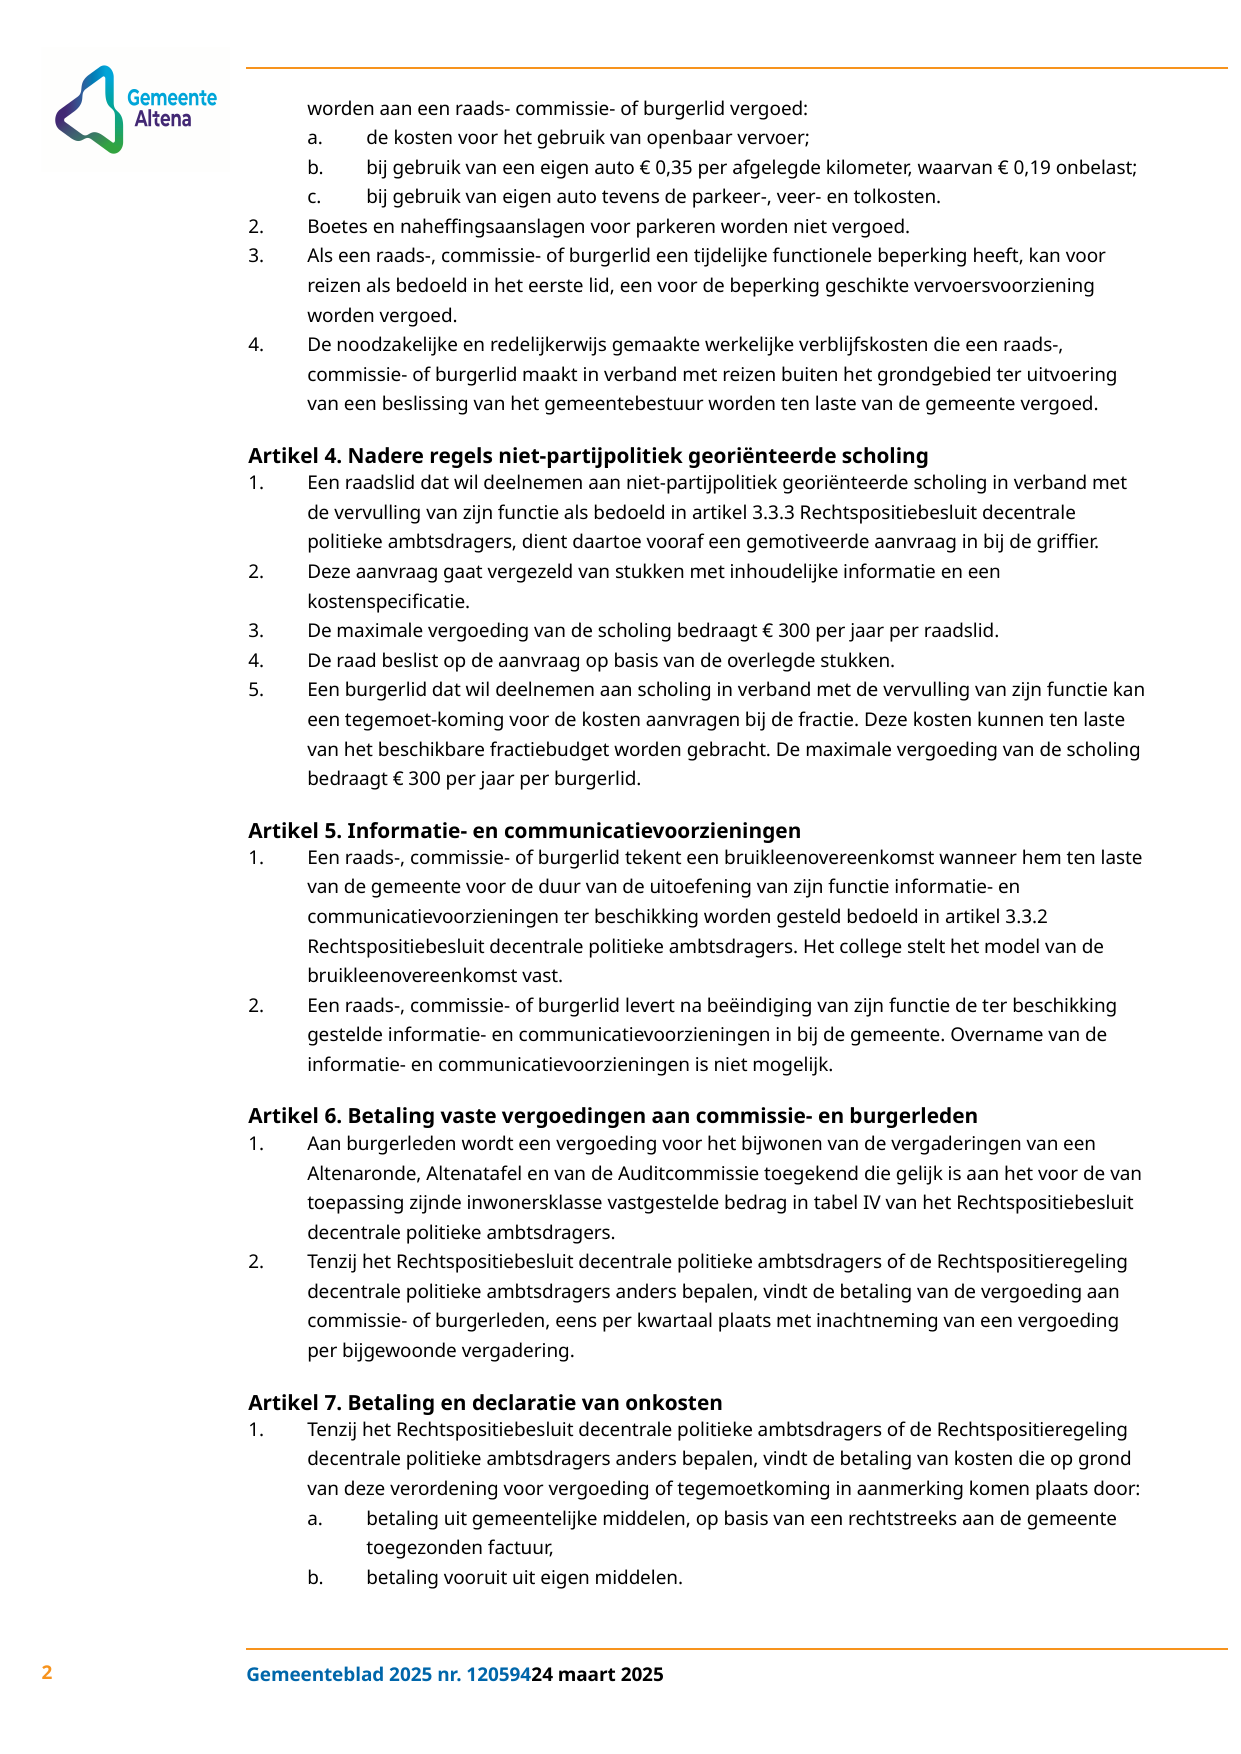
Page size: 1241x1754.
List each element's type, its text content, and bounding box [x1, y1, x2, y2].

list De maximale vergoeding van de scholing bedraagt € 300 per jaar per raadslid. [248, 617, 1152, 643]
text Artikel 7. Betaling en declaratie van onkosten [248, 1388, 1152, 1416]
list De noodzakelijke en redelijkerwijs gemaakte werkelijke verblijfskosten die een raads-, commissie- of burgerlid maakt in verband met reizen buiten het grondgebied ter uitvoering van een beslissing van het gemeentebestuur worden ten laste van de gemeente vergoed. [248, 331, 1152, 416]
list bij gebruik van eigen auto tevens de parkeer-, veer- en tolkosten. [307, 183, 1152, 209]
list de kosten voor het gebruik van openbaar vervoer; [307, 124, 1152, 150]
picture [41, 47, 231, 172]
list Een raadslid dat wil deelnemen aan niet-partijpolitiek georiënteerde scholing in verband met de vervulling van zijn functie als bedoeld in artikel 3.3.3 Rechtspositiebesluit decentrale politieke ambtsdragers, dient daartoe vooraf een gemotiveerde aanvraag in bij de griffier. [248, 469, 1152, 554]
list worden aan een raads- commissie- of burgerlid vergoed: [248, 95, 1152, 121]
list Aan burgerleden wordt een vergoeding voor het bijwonen van de vergaderingen van een Altenaronde, Altenatafel en van de Auditcommissie toegekend die gelijk is aan het voor de van toepassing zijnde inwonersklasse vastgestelde bedrag in tabel IV van het Rechtspositiebesluit decentrale politieke ambtsdragers. [248, 1130, 1152, 1244]
list De raad beslist op de aanvraag op basis van de overlegde stukken. [248, 647, 1152, 673]
list Een raads-, commissie- of burgerlid levert na beëindiging van zijn functie de ter beschikking gestelde informatie- en communicatievoorzieningen in bij de gemeente. Overname van de informatie- en communicatievoorzieningen is niet mogelijk. [248, 992, 1152, 1077]
list Boetes en naheffingsaanslagen voor parkeren worden niet vergoed. [248, 213, 1152, 239]
list Een burgerlid dat wil deelnemen aan scholing in verband met de vervulling van zijn functie kan een tegemoet-koming voor de kosten aanvragen bij de fractie. Deze kosten kunnen ten laste van het beschikbare fractiebudget worden gebracht. De maximale vergoeding van de scholing bedraagt € 300 per jaar per burgerlid. [248, 677, 1152, 791]
list bij gebruik van een eigen auto € 0,35 per afgelegde kilometer, waarvan € 0,19 onbelast; [307, 154, 1152, 180]
text Artikel 6. Betaling vaste vergoedingen aan commissie- en burgerleden [248, 1102, 1152, 1130]
text Artikel 5. Informatie- en communicatievoorzieningen [248, 816, 1152, 844]
list betaling uit gemeentelijke middelen, op basis van een rechtstreeks aan de gemeente toegezonden factuur, [307, 1505, 1152, 1560]
text Artikel 4. Nadere regels niet-partijpolitiek georiënteerde scholing [248, 441, 1152, 469]
list Tenzij het Rechtspositiebesluit decentrale politieke ambtsdragers of de Rechtspositieregeling decentrale politieke ambtsdragers anders bepalen, vindt de betaling van kosten die op grond van deze verordening voor vergoeding of tegemoetkoming in aanmerking komen plaats door: [248, 1416, 1152, 1501]
list Deze aanvraag gaat vergezeld van stukken met inhoudelijke informatie en een kostenspecificatie. [248, 558, 1152, 613]
list Als een raads-, commissie- of burgerlid een tijdelijke functionele beperking heeft, kan voor reizen als bedoeld in het eerste lid, een voor de beperking geschikte vervoersvoorziening worden vergoed. [248, 243, 1152, 328]
list betaling vooruit uit eigen middelen. [307, 1564, 1152, 1590]
list Een raads-, commissie- of burgerlid tekent een bruikleenovereenkomst wanneer hem ten laste van de gemeente voor de duur van de uitoefening van zijn functie informatie- en communicatievoorzieningen ter beschikking worden gesteld bedoeld in artikel 3.3.2 Rechtspositiebesluit decentrale politieke ambtsdragers. Het college stelt het model van de bruikleenovereenkomst vast. [248, 844, 1152, 988]
list Tenzij het Rechtspositiebesluit decentrale politieke ambtsdragers of de Rechtspositieregeling decentrale politieke ambtsdragers anders bepalen, vindt de betaling van de vergoeding aan commissie- of burgerleden, eens per kwartaal plaats met inachtneming van een vergoeding per bijgewoonde vergadering. [248, 1248, 1152, 1363]
